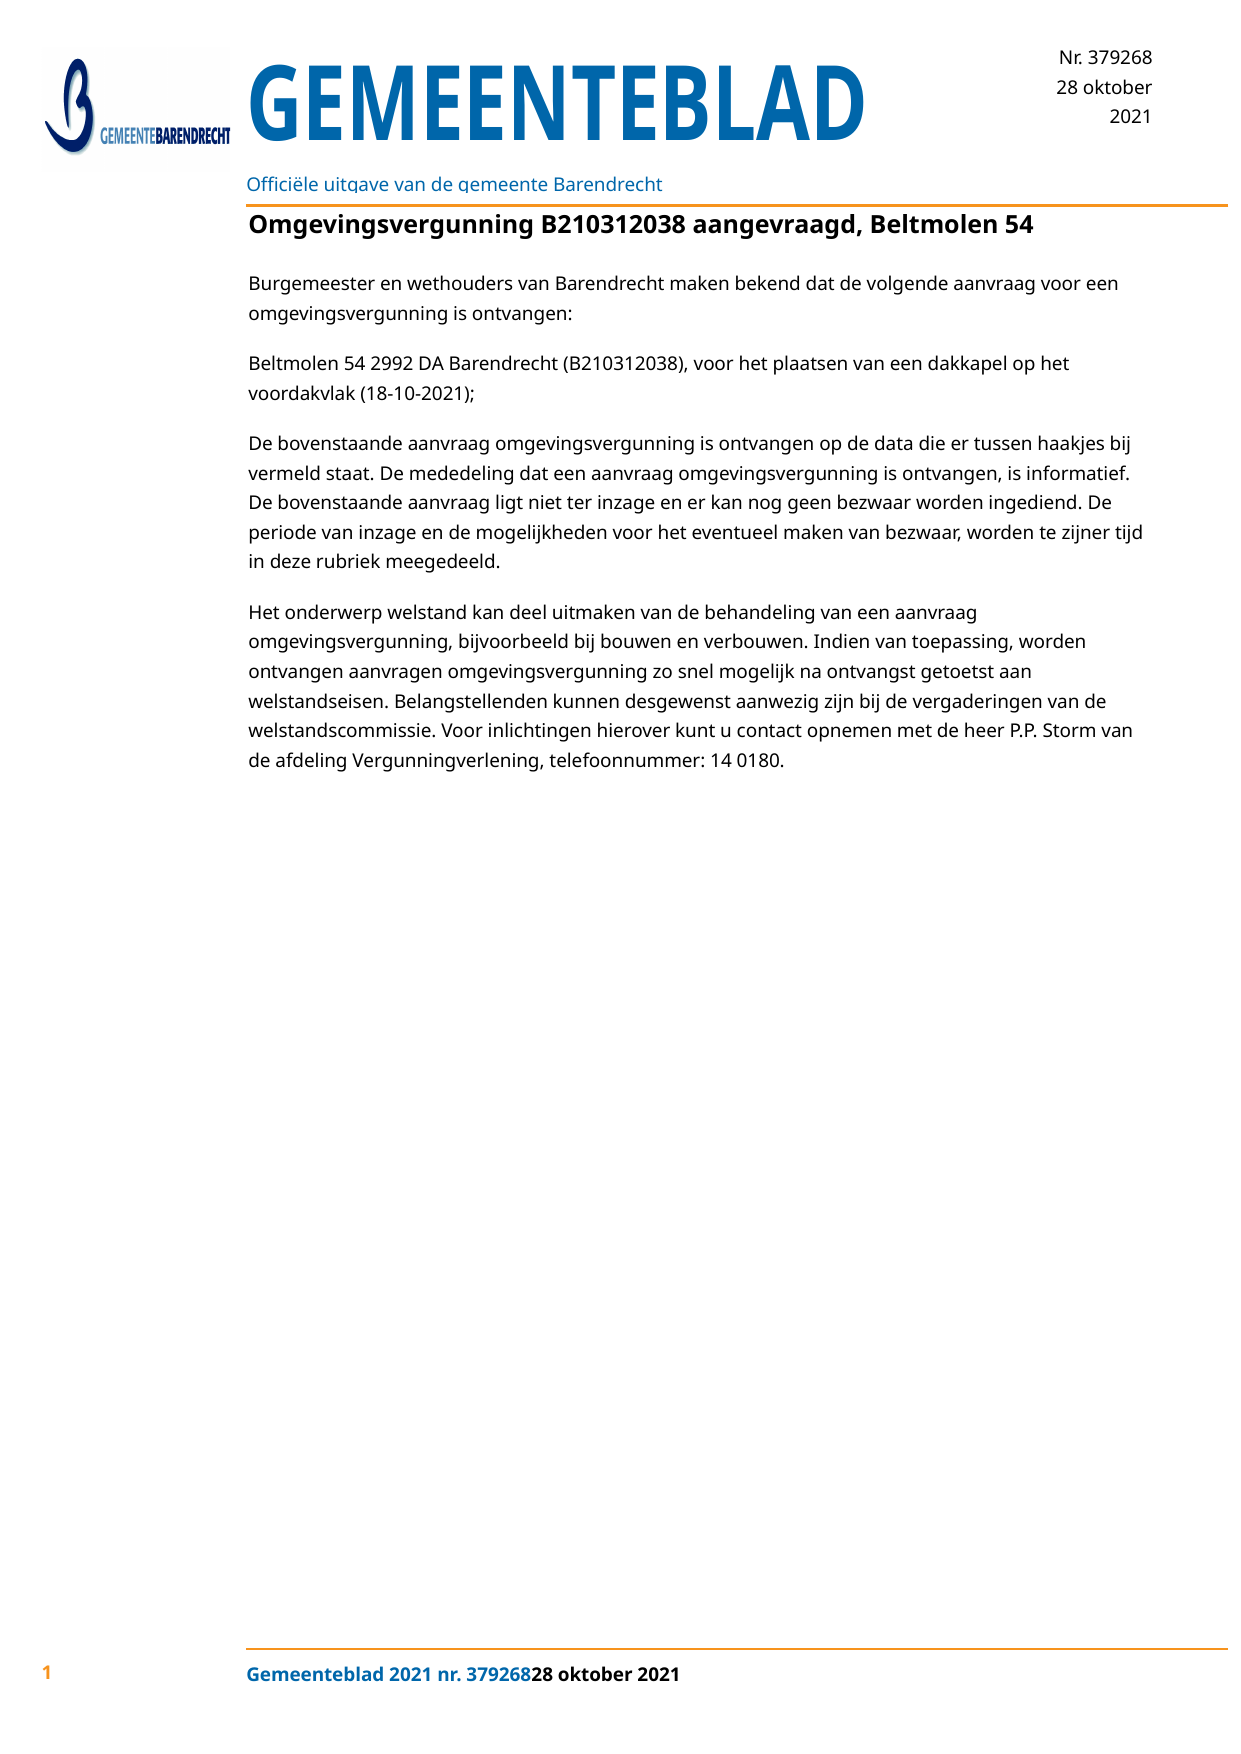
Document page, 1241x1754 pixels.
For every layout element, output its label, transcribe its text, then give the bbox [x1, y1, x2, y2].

picture [41, 47, 231, 172]
text Burgemeester en wethouders van Barendrecht maken bekend dat de volgende aanvraag voor een omgevingsvergunning is ontvangen: [248, 270, 1152, 326]
text Beltmolen 54 2992 DA Barendrecht (B210312038), voor het plaatsen van een dakkapel op het voordakvlak (18-10-2021); [248, 350, 1152, 406]
text Omgevingsvergunning B210312038 aangevraagd, Beltmolen 54 [248, 207, 1152, 241]
text Het onderwerp welstand kan deel uitmaken van de behandeling van een aanvraag omgevingsvergunning, bijvoorbeeld bij bouwen en verbouwen. Indien van toepassing, worden ontvangen aanvragen omgevingsvergunning zo snel mogelijk na ontvangst getoetst aan welstandseisen. Belangstellenden kunnen desgewenst aanwezig zijn bij de vergaderingen van de welstandscommissie. Voor inlichtingen hierover kunt u contact opnemen met de heer P.P. Storm van de afdeling Vergunningverlening, telefoonnummer: 14 0180. [248, 599, 1152, 773]
text De bovenstaande aanvraag omgevingsvergunning is ontvangen op de data die er tussen haakjes bij vermeld staat. De mededeling dat een aanvraag omgevingsvergunning is ontvangen, is informatief. De bovenstaande aanvraag ligt niet ter inzage en er kan nog geen bezwaar worden ingediend. De periode van inzage en de mogelijkheden voor het eventueel maken van bezwaar, worden te zijner tijd in deze rubriek meegedeeld. [248, 430, 1152, 574]
